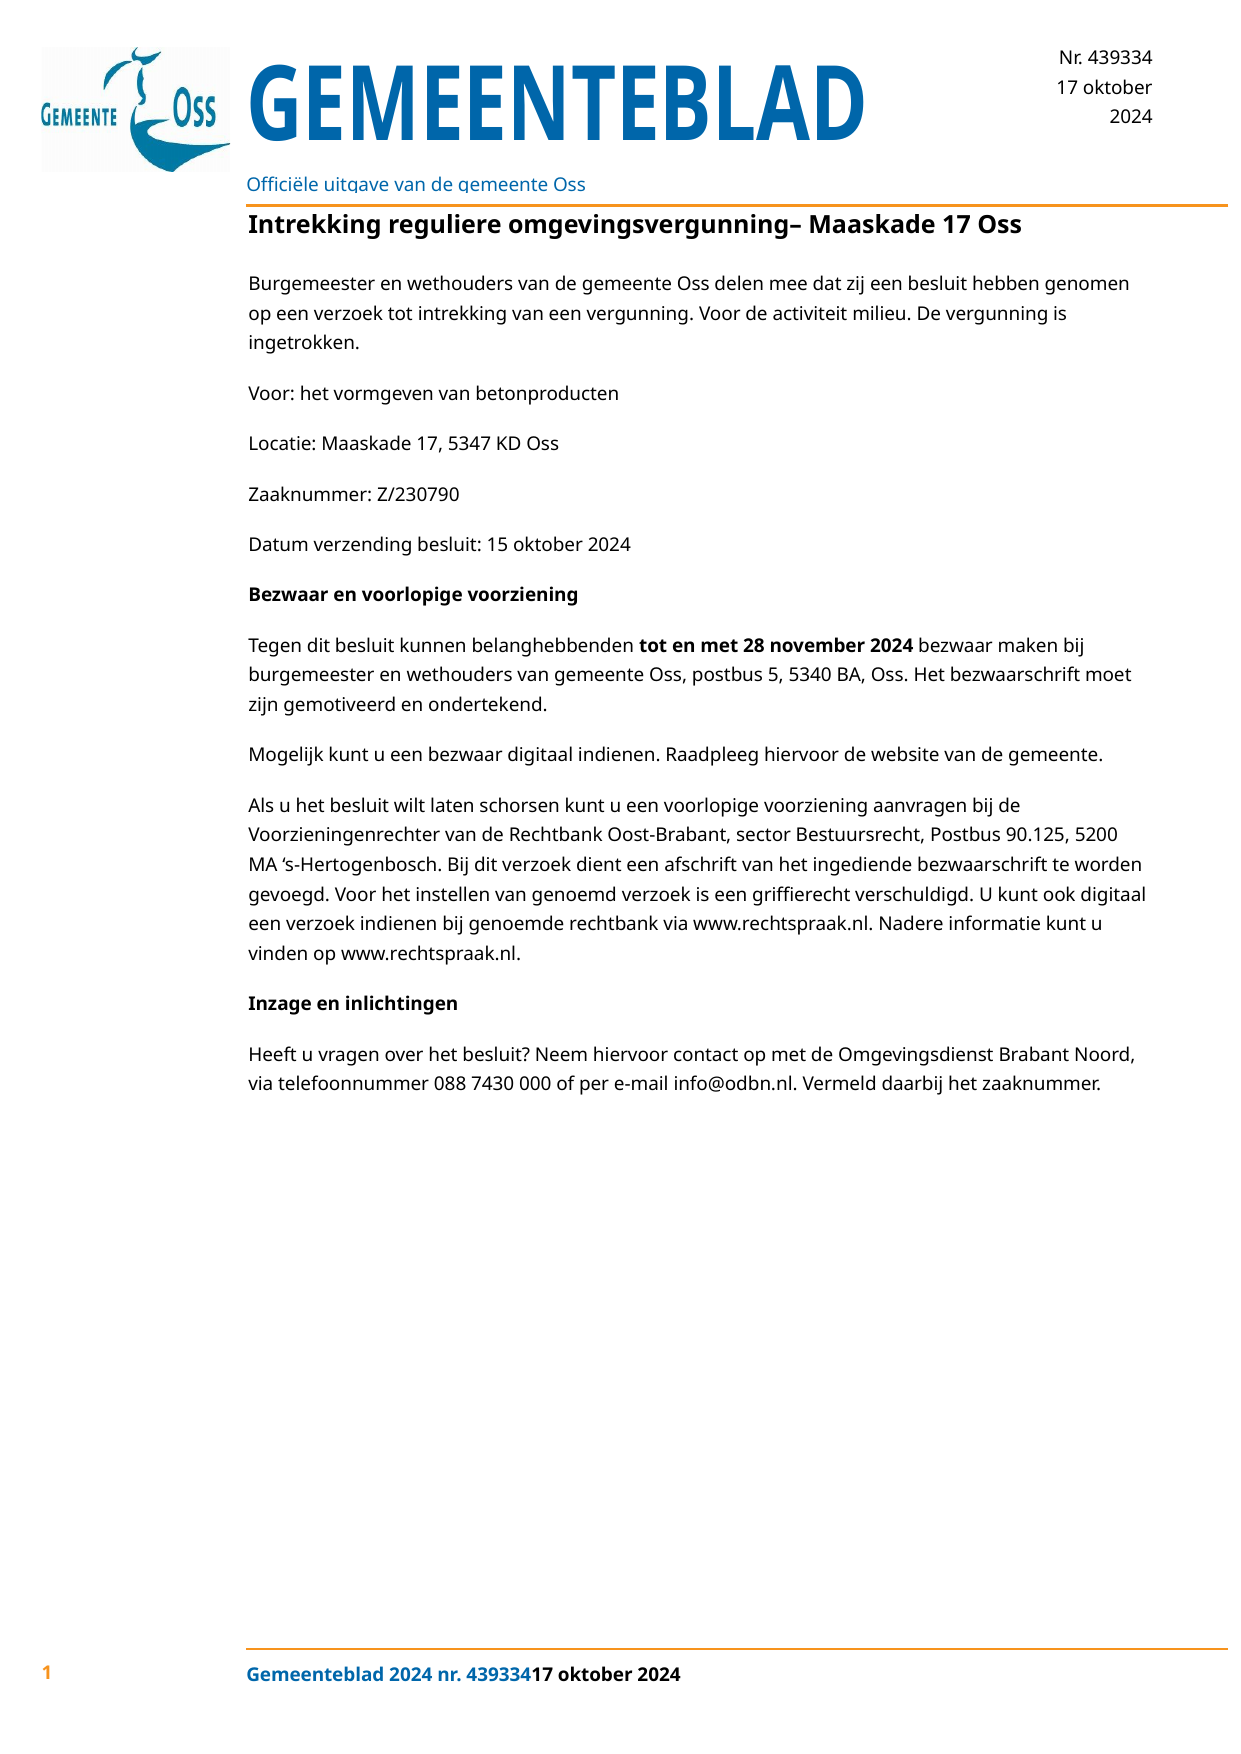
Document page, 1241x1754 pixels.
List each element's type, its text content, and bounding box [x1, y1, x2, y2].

text Burgemeester en wethouders van de gemeente Oss delen mee dat zij een besluit hebben genomen op een verzoek tot intrekking van een vergunning. Voor de activiteit milieu. De vergunning is ingetrokken. [248, 270, 1152, 355]
text Zaaknummer: Z/230790 [248, 481, 1152, 506]
text Intrekking reguliere omgevingsvergunning– Maaskade 17 Oss [248, 207, 1152, 241]
text Mogelijk kunt u een bezwaar digitaal indienen. Raadpleeg hiervoor de website van de gemeente. [248, 742, 1152, 767]
text Tegen dit besluit kunnen belanghebbenden tot en met 28 november 2024 bezwaar maken bij burgemeester en wethouders van gemeente Oss, postbus 5, 5340 BA, Oss. Het bezwaarschrift moet zijn gemotiveerd en ondertekend. [248, 632, 1152, 717]
text Inzage en inlichtingen [248, 990, 1152, 1016]
text Bezwaar en voorlopige voorziening [248, 582, 1152, 607]
text Datum verzending besluit: 15 oktober 2024 [248, 531, 1152, 557]
text Voor: het vormgeven van betonproducten [248, 380, 1152, 406]
text Als u het besluit wilt laten schorsen kunt u een voorlopige voorziening aanvragen bij de Voorzieningenrechter van de Rechtbank Oost-Brabant, sector Bestuursrecht, Postbus 90.125, 5200 MA ‘s-Hertogenbosch. Bij dit verzoek dient een afschrift van het ingediende bezwaarschrift te worden gevoegd. Voor het instellen van genoemd verzoek is een griffierecht verschuldigd. U kunt ook digitaal een verzoek indienen bij genoemde rechtbank via www.rechtspraak.nl. Nadere informatie kunt u vinden op www.rechtspraak.nl. [248, 792, 1152, 966]
picture [41, 47, 231, 172]
text Locatie: Maaskade 17, 5347 KD Oss [248, 430, 1152, 456]
text Heeft u vragen over het besluit? Neem hiervoor contact op met de Omgevingsdienst Brabant Noord, via telefoonnummer 088 7430 000 of per e-mail info@odbn.nl. Vermeld daarbij het zaaknummer. [248, 1041, 1152, 1096]
